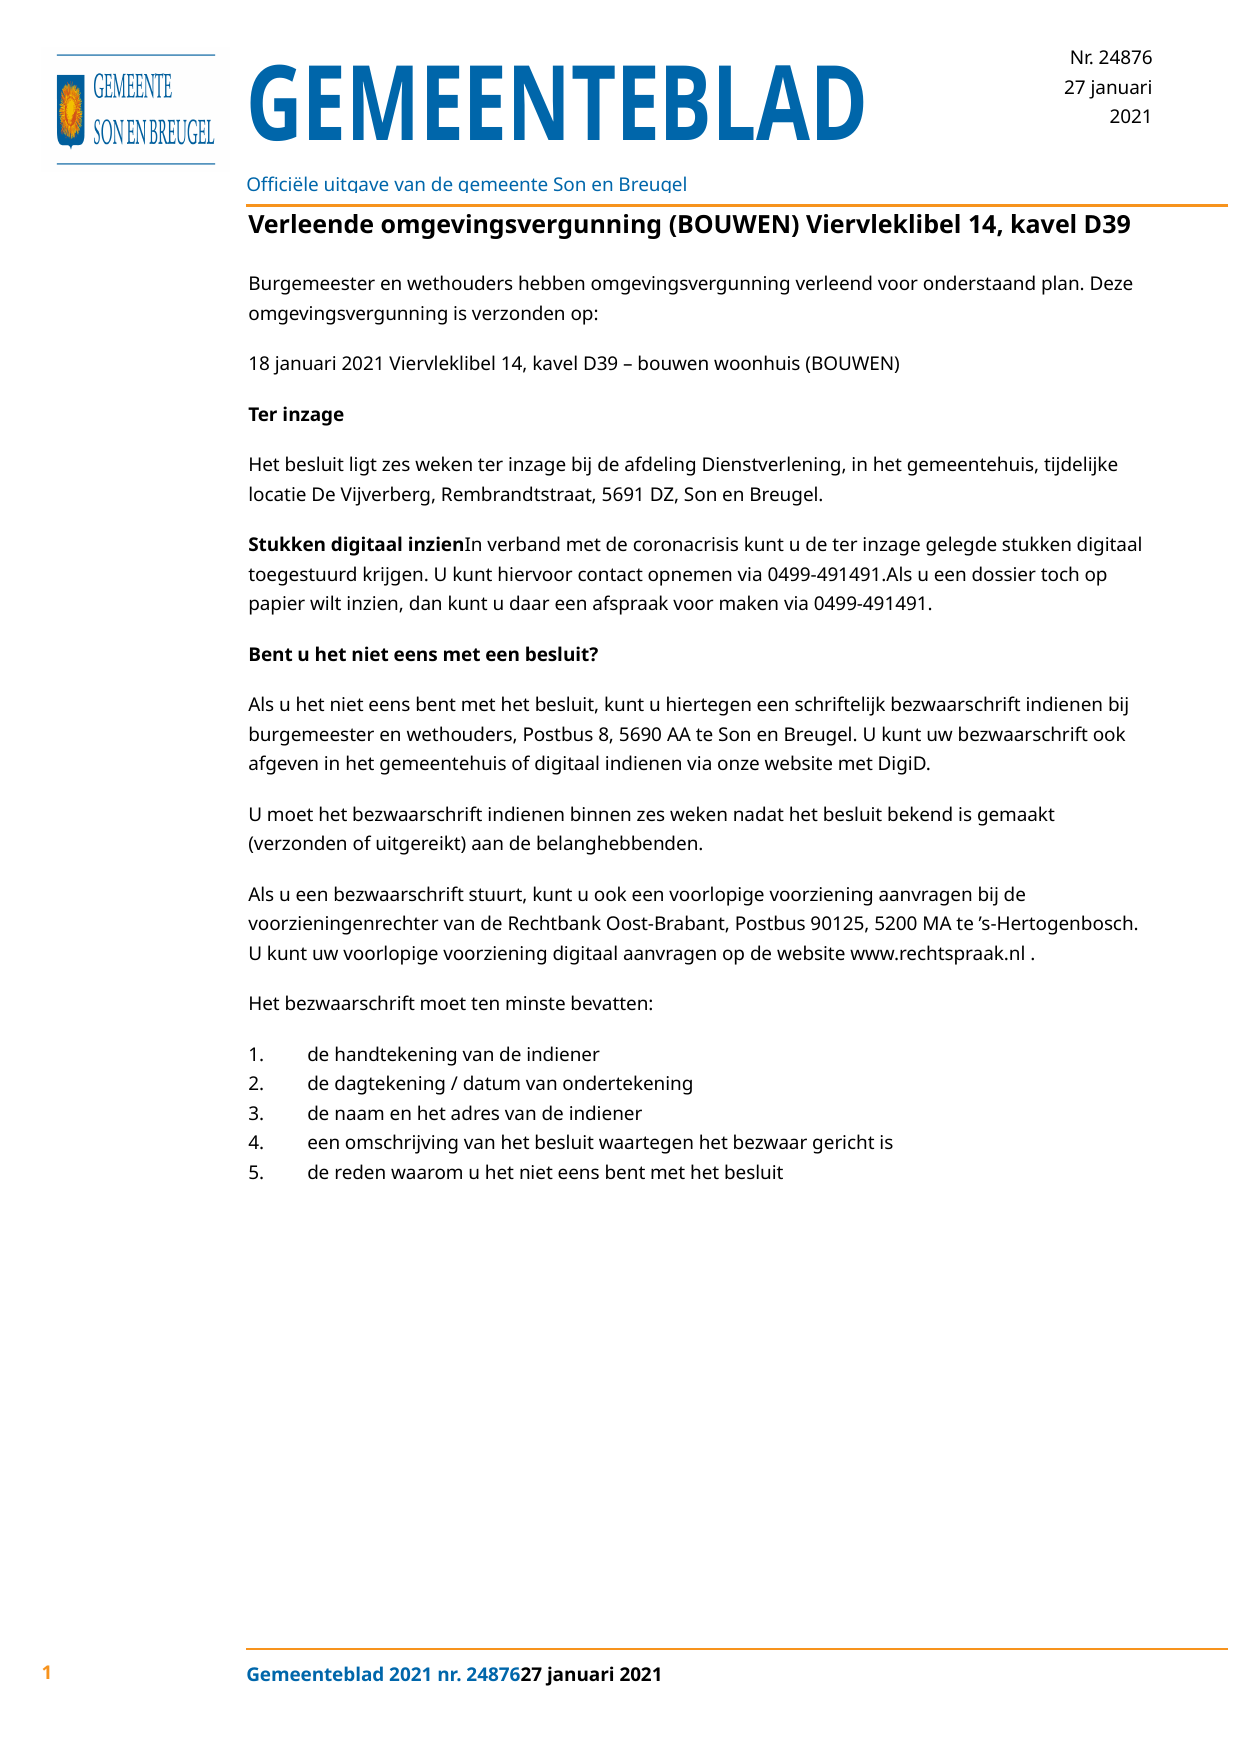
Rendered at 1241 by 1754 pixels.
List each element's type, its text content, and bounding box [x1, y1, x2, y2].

text Burgemeester en wethouders hebben omgevingsvergunning verleend voor onderstaand plan. Deze omgevingsvergunning is verzonden op: [248, 270, 1152, 326]
text Als u een bezwaarschrift stuurt, kunt u ook een voorlopige voorziening aanvragen bij de voorzieningenrechter van de Rechtbank Oost-Brabant, Postbus 90125, 5200 MA te ’s-Hertogenbosch. U kunt uw voorlopige voorziening digitaal aanvragen op de website www.rechtspraak.nl . [248, 881, 1152, 966]
list de naam en het adres van de indiener [248, 1100, 1152, 1126]
text Het bezwaarschrift moet ten minste bevatten: [248, 990, 1152, 1016]
text Stukken digitaal inzienIn verband met de coronacrisis kunt u de ter inzage gelegde stukken digitaal toegestuurd krijgen. U kunt hiervoor contact opnemen via 0499-491491.Als u een dossier toch op papier wilt inzien, dan kunt u daar een afspraak voor maken via 0499-491491. [248, 531, 1152, 616]
list een omschrijving van het besluit waartegen het bezwaar gericht is [248, 1129, 1152, 1155]
text Het besluit ligt zes weken ter inzage bij de afdeling Dienstverlening, in het gemeentehuis, tijdelijke locatie De Vijverberg, Rembrandtstraat, 5691 DZ, Son en Breugel. [248, 451, 1152, 506]
text Als u het niet eens bent met het besluit, kunt u hiertegen een schriftelijk bezwaarschrift indienen bij burgemeester en wethouders, Postbus 8, 5690 AA te Son en Breugel. U kunt uw bezwaarschrift ook afgeven in het gemeentehuis of digitaal indienen via onze website met DigiD. [248, 691, 1152, 776]
text Ter inzage [248, 401, 1152, 426]
text 18 januari 2021 Viervleklibel 14, kavel D39 – bouwen woonhuis (BOUWEN) [248, 350, 1152, 376]
list de reden waarom u het niet eens bent met het besluit [248, 1159, 1152, 1185]
list de dagtekening / datum van ondertekening [248, 1070, 1152, 1096]
text U moet het bezwaarschrift indienen binnen zes weken nadat het besluit bekend is gemaakt (verzonden of uitgereikt) aan de belanghebbenden. [248, 801, 1152, 856]
text Bent u het niet eens met een besluit? [248, 641, 1152, 666]
list de handtekening van de indiener [248, 1041, 1152, 1066]
text Verleende omgevingsvergunning (BOUWEN) Viervleklibel 14, kavel D39 [248, 207, 1152, 241]
picture [41, 47, 231, 172]
